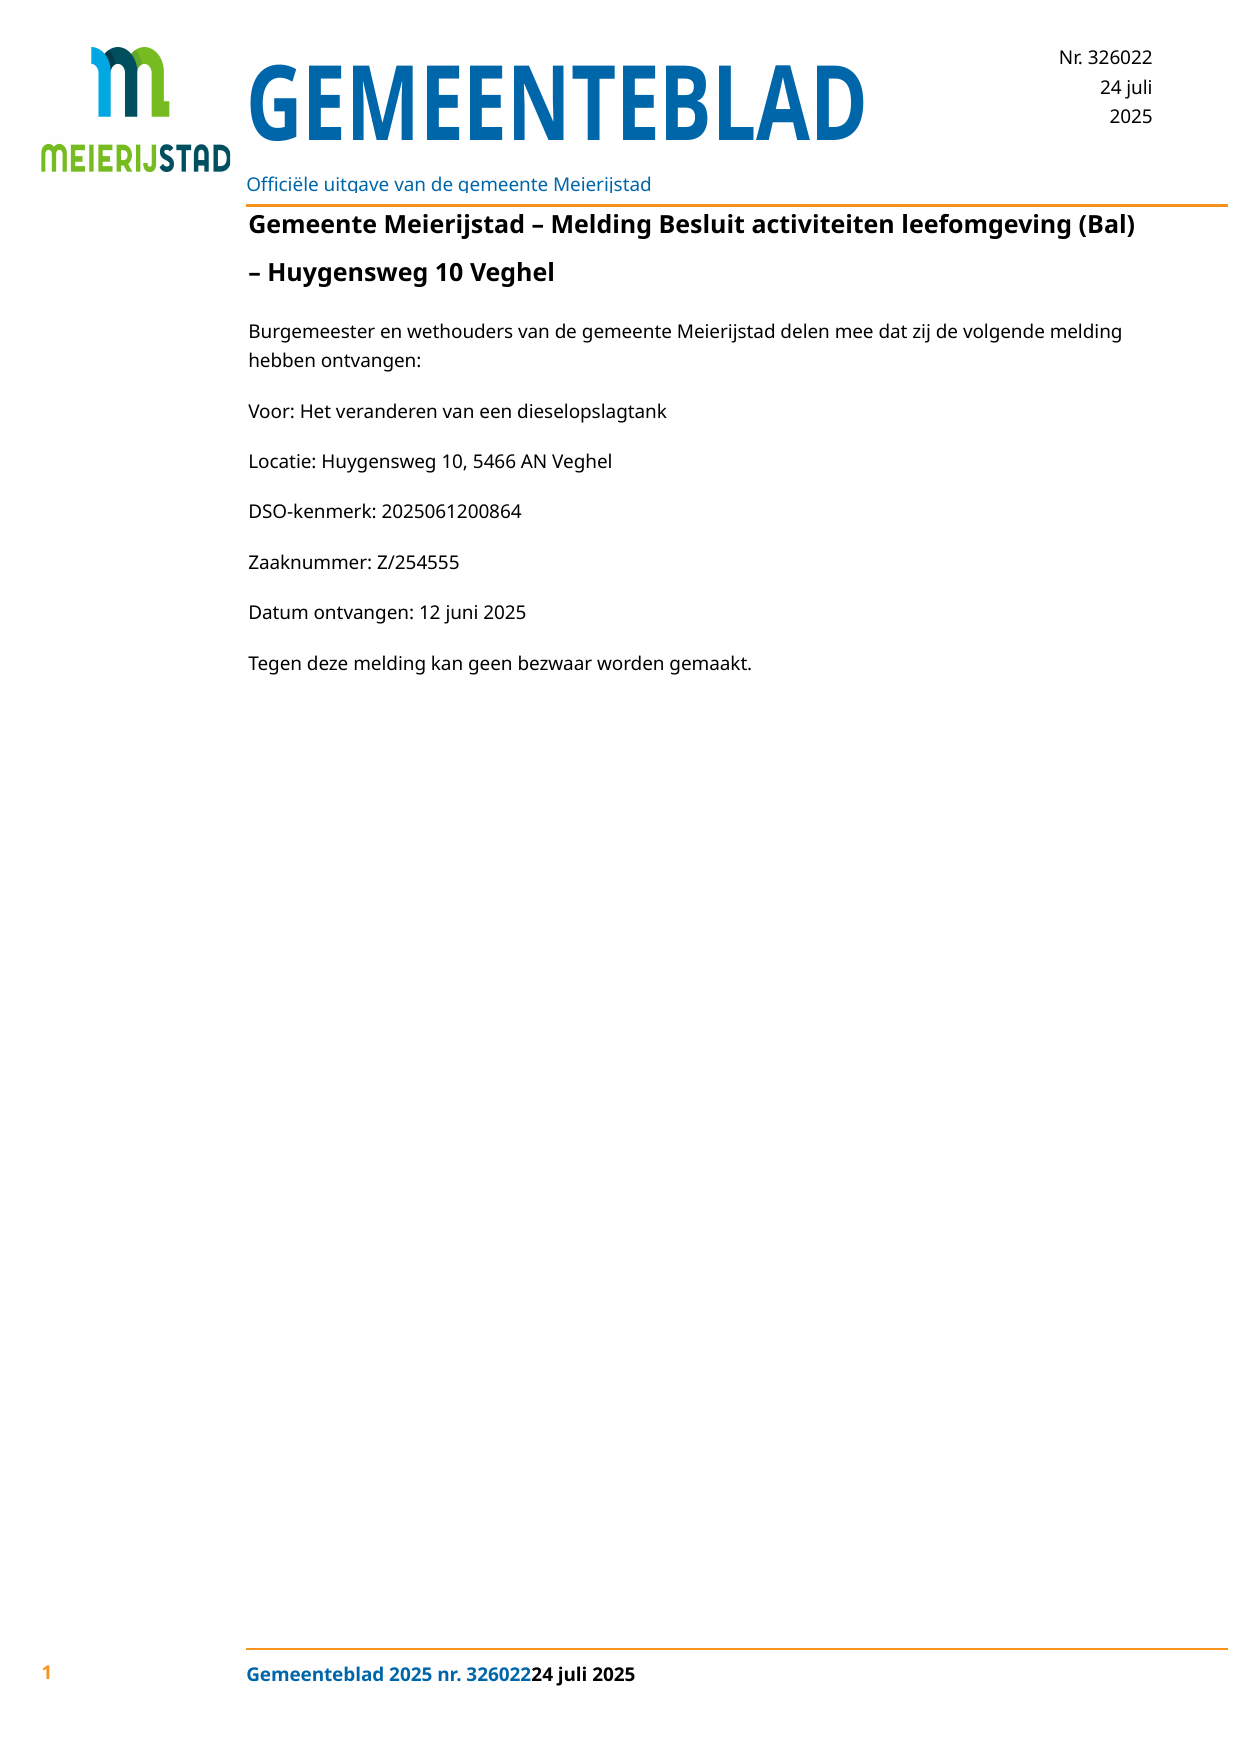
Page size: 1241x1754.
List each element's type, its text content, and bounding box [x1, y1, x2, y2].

text Burgemeester en wethouders van de gemeente Meierijstad delen mee dat zij de volgende melding hebben ontvangen: [248, 318, 1152, 373]
text Datum ontvangen: 12 juni 2025 [248, 599, 1152, 625]
text Tegen deze melding kan geen bezwaar worden gemaakt. [248, 650, 1152, 676]
text Voor: Het veranderen van een dieselopslagtank [248, 398, 1152, 424]
text Locatie: Huygensweg 10, 5466 AN Veghel [248, 448, 1152, 474]
text DSO-kenmerk: 2025061200864 [248, 499, 1152, 524]
picture [41, 47, 231, 172]
text Gemeente Meierijstad – Melding Besluit activiteiten leefomgeving (Bal) – Huygensweg 10 Veghel [248, 207, 1152, 288]
text Zaaknummer: Z/254555 [248, 549, 1152, 575]
